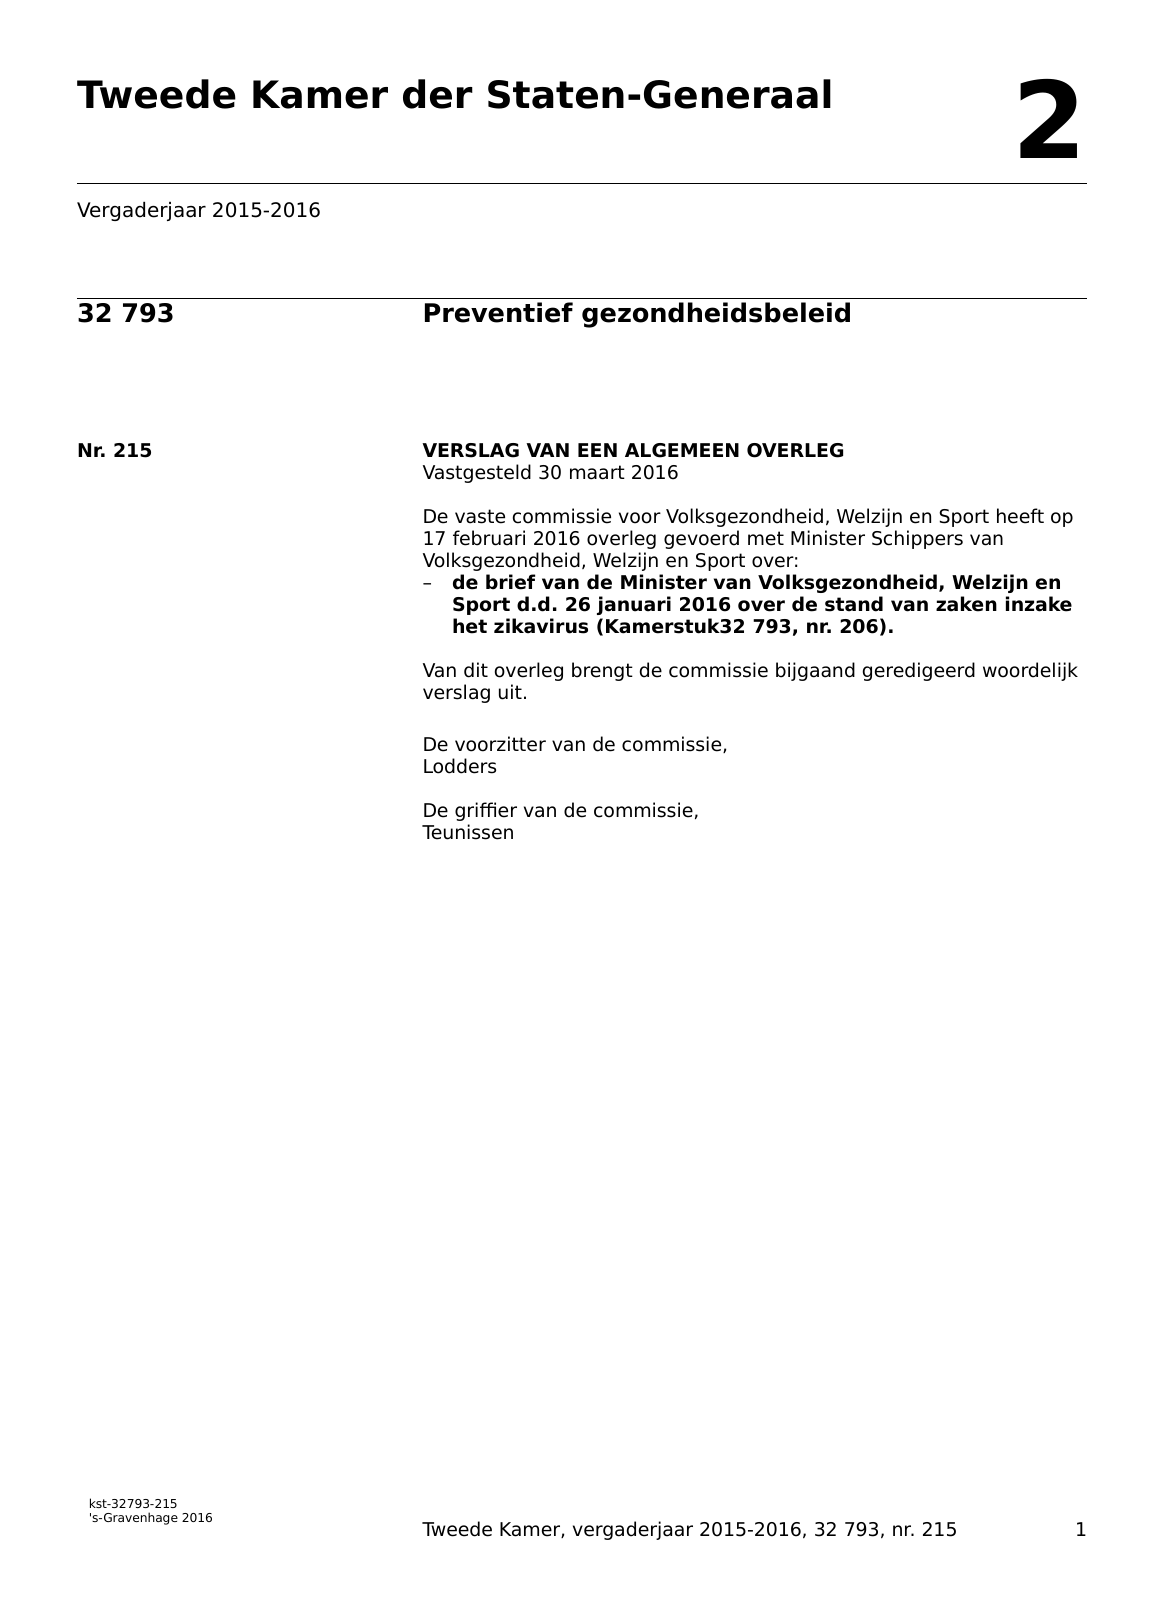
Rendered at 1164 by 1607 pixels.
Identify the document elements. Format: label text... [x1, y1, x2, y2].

text – de brief van de Minister van Volksgezondheid, Welzijn en Sport d.d. 26 januari 2016 over de stand van zaken inzake het zikavirus (Kamerstuk32 793, nr. 206). [422, 572, 1087, 638]
table_cell Vergaderjaar 2015-2016 [77, 184, 1087, 298]
text kst-32793-215 [88, 1497, 323, 1511]
text Vastgesteld 30 maart 2016 [422, 462, 1087, 484]
subtitle 32 793 Preventief gezondheidsbeleid [77, 299, 1087, 329]
text De griffier van de commissie, Teunissen [422, 800, 1087, 844]
table_header 2 [886, 59, 1087, 183]
text Van dit overleg brengt de commissie bijgaand geredigeerd woordelijk verslag uit. [422, 660, 1087, 704]
table_header Tweede Kamer der Staten-Generaal [77, 59, 886, 183]
text De vaste commissie voor Volksgezondheid, Welzijn en Sport heeft op 17 februari 2016 overleg gevoerd met Minister Schippers van Volksgezondheid, Welzijn en Sport over: [422, 506, 1087, 572]
text De voorzitter van de commissie, Lodders [422, 734, 1087, 778]
text 's-Gravenhage 2016 [88, 1511, 323, 1525]
subtitle Nr. 215 VERSLAG VAN EEN ALGEMEEN OVERLEG [77, 440, 1087, 462]
